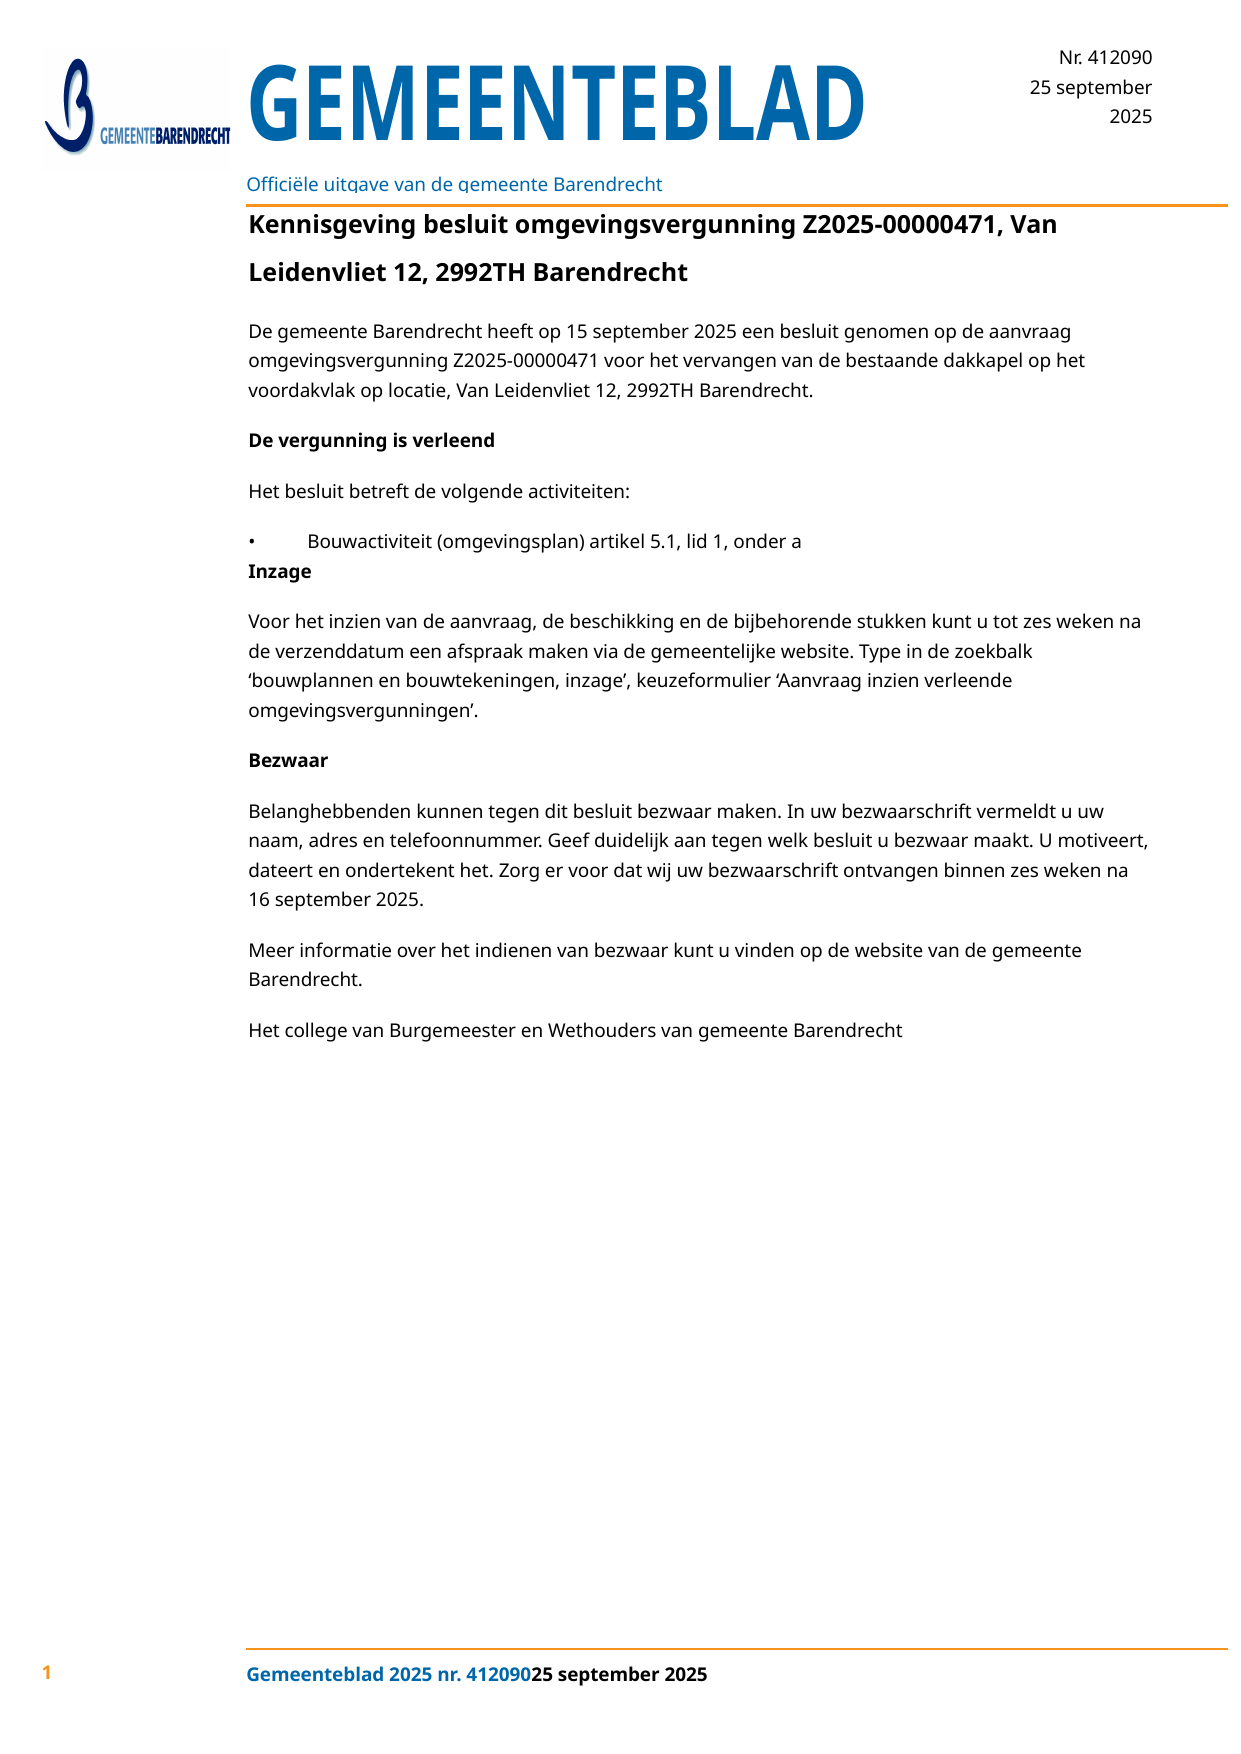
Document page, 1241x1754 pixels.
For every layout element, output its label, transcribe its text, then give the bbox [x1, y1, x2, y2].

text Kennisgeving besluit omgevingsvergunning Z2025-00000471, Van Leidenvliet 12, 2992TH Barendrecht [248, 207, 1152, 288]
text Voor het inzien van de aanvraag, de beschikking en de bijbehorende stukken kunt u tot zes weken na de verzenddatum een afspraak maken via de gemeentelijke website. Type in de zoekbalk ‘bouwplannen en bouwtekeningen, inzage’, keuzeformulier ‘Aanvraag inzien verleende omgevingsvergunningen’. [248, 608, 1152, 723]
text Meer informatie over het indienen van bezwaar kunt u vinden op de website van de gemeente Barendrecht. [248, 937, 1152, 992]
text Het besluit betreft de volgende activiteiten: [248, 478, 1152, 504]
list Bouwactiviteit (omgevingsplan) artikel 5.1, lid 1, onder a [248, 528, 1152, 554]
text Belanghebbenden kunnen tegen dit besluit bezwaar maken. In uw bezwaarschrift vermeldt u uw naam, adres en telefoonnummer. Geef duidelijk aan tegen welk besluit u bezwaar maakt. U motiveert, dateert en ondertekent het. Zorg er voor dat wij uw bezwaarschrift ontvangen binnen zes weken na 16 september 2025. [248, 798, 1152, 912]
picture [41, 47, 231, 172]
text Bezwaar [248, 747, 1152, 773]
text Het college van Burgemeester en Wethouders van gemeente Barendrecht [248, 1017, 1152, 1043]
text Inzage [248, 558, 1152, 584]
text De vergunning is verleend [248, 427, 1152, 453]
text De gemeente Barendrecht heeft op 15 september 2025 een besluit genomen op de aanvraag omgevingsvergunning Z2025-00000471 voor het vervangen van de bestaande dakkapel op het voordakvlak op locatie, Van Leidenvliet 12, 2992TH Barendrecht. [248, 318, 1152, 403]
